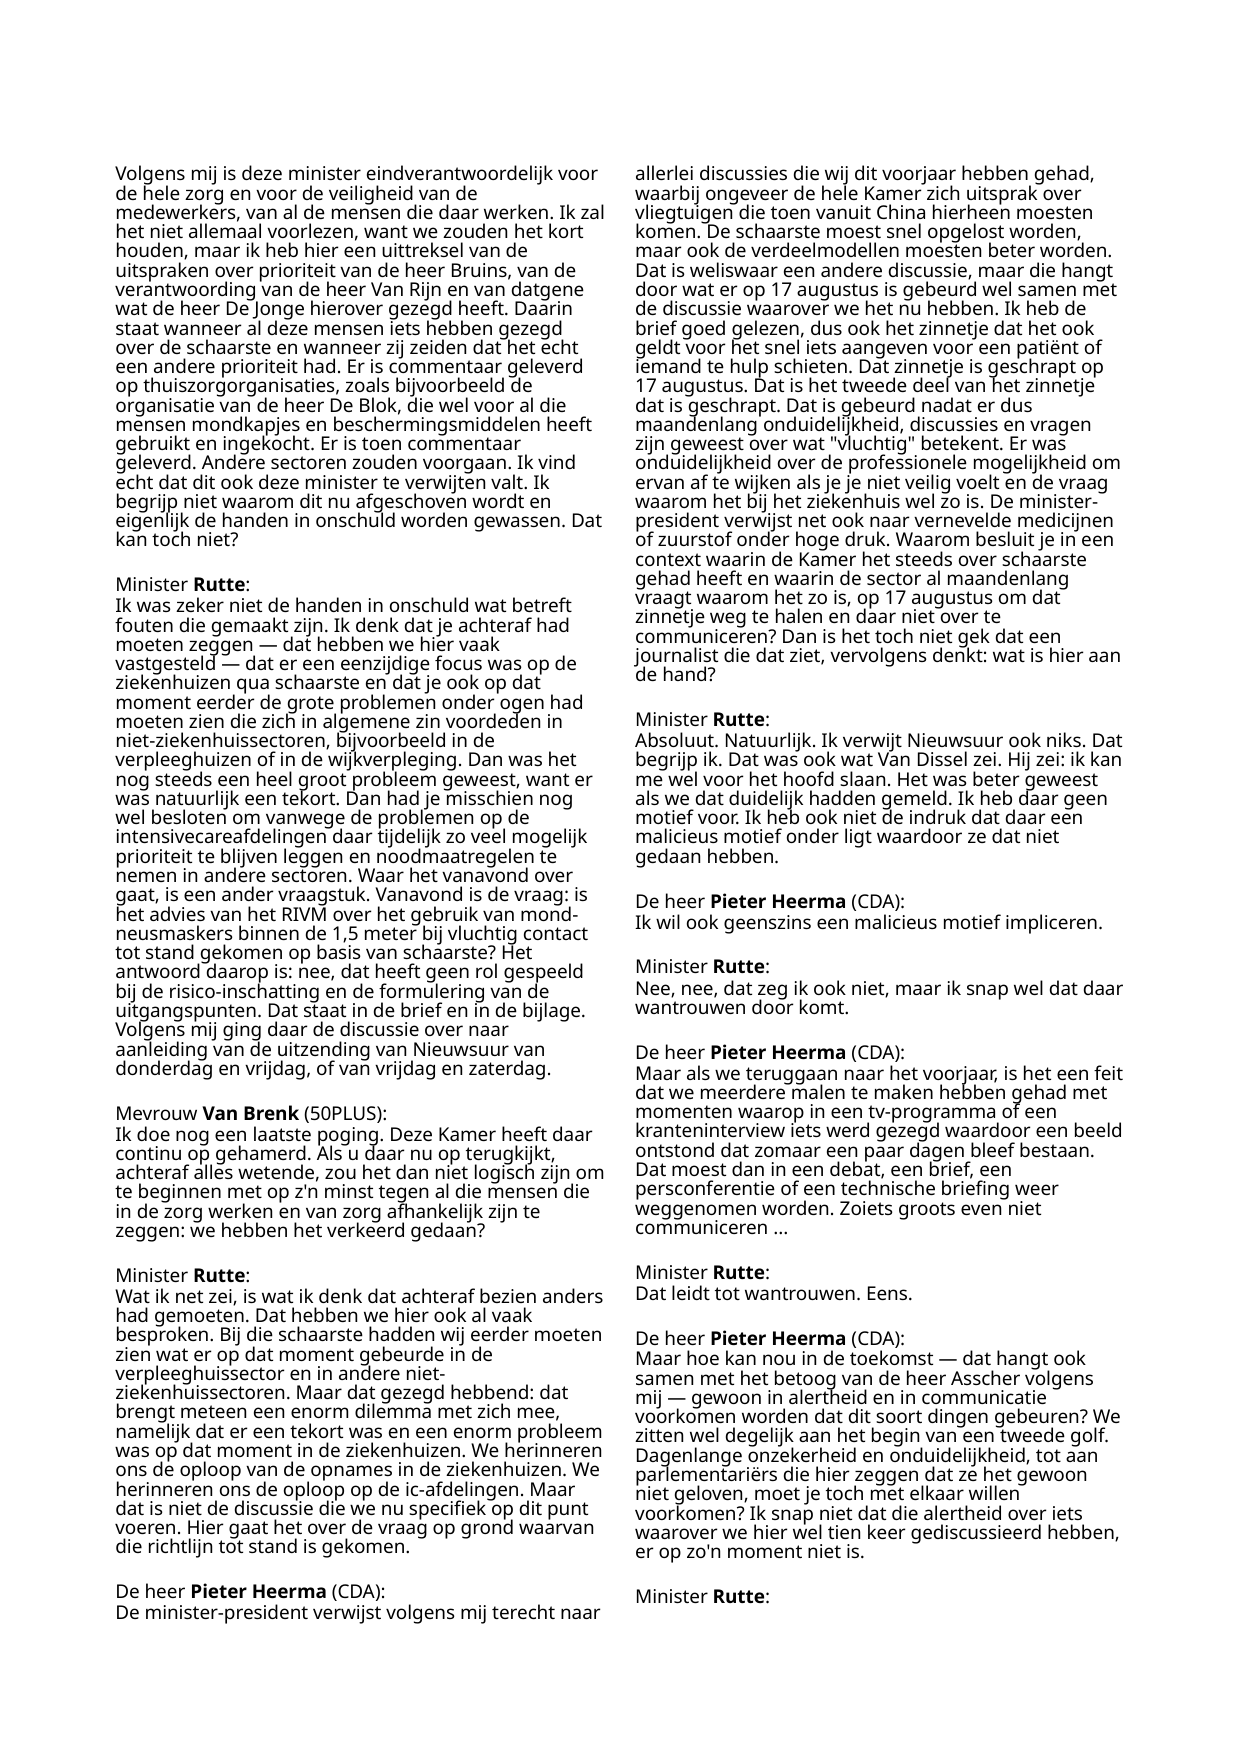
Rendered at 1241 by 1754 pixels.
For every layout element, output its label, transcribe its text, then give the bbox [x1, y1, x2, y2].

text Absoluut. Natuurlijk. Ik verwijt Nieuwsuur ook niks. Dat begrijp ik. Dat was ook wat Van Dissel zei. Hij zei: ik kan me wel voor het hoofd slaan. Het was beter geweest als we dat duidelijk hadden gemeld. Ik heb daar geen motief voor. Ik heb ook niet de indruk dat daar een malicieus motief onder ligt waardoor ze dat niet gedaan hebben. [635, 732, 1125, 867]
text De heer Pieter Heerma (CDA): [635, 888, 1125, 914]
text Minister Rutte: [115, 572, 605, 597]
text Minister Rutte: [635, 706, 1125, 732]
text Minister Rutte: [635, 1583, 1125, 1609]
text allerlei discussies die wij dit voorjaar hebben gehad, waarbij ongeveer de hele Kamer zich uitsprak over vliegtuigen die toen vanuit China hierheen moesten komen. De schaarste moest snel opgelost worden, maar ook de verdeelmodellen moesten beter worden. Dat is weliswaar een andere discussie, maar die hangt door wat er op 17 augustus is gebeurd wel samen met de discussie waarover we het nu hebben. Ik heb de brief goed gelezen, dus ook het zinnetje dat het ook geldt voor het snel iets aangeven voor een patiënt of iemand te hulp schieten. Dat zinnetje is geschrapt op 17 augustus. Dat is het tweede deel van het zinnetje dat is geschrapt. Dat is gebeurd nadat er dus maandenlang onduidelijkheid, discussies en vragen zijn geweest over wat "vluchtig" betekent. Er was onduidelijkheid over de professionele mogelijkheid om ervan af te wijken als je je niet veilig voelt en de vraag waarom het bij het ziekenhuis wel zo is. De minister-president verwijst net ook naar vernevelde medicijnen of zuurstof onder hoge druk. Waarom besluit je in een context waarin de Kamer het steeds over schaarste gehad heeft en waarin de sector al maandenlang vraagt waarom het zo is, op 17 augustus om dat zinnetje weg te halen en daar niet over te communiceren? Dan is het toch niet gek dat een journalist die dat ziet, vervolgens denkt: wat is hier aan de hand? [635, 165, 1125, 686]
text Minister Rutte: [635, 954, 1125, 979]
text Nee, nee, dat zeg ik ook niet, maar ik snap wel dat daar wantrouwen door komt. [635, 979, 1125, 1018]
text Dat leidt tot wantrouwen. Eens. [635, 1284, 1125, 1304]
text Ik was zeker niet de handen in onschuld wat betreft fouten die gemaakt zijn. Ik denk dat je achteraf had moeten zeggen — dat hebben we hier vaak vastgesteld — dat er een eenzijdige focus was op de ziekenhuizen qua schaarste en dat je ook op dat moment eerder de grote problemen onder ogen had moeten zien die zich in algemene zin voordeden in niet-ziekenhuissectoren, bijvoorbeeld in de verpleeghuizen of in de wijkverpleging. Dan was het nog steeds een heel groot probleem geweest, want er was natuurlijk een tekort. Dan had je misschien nog wel besloten om vanwege de problemen op de intensivecareafdelingen daar tijdelijk zo veel mogelijk prioriteit te blijven leggen en noodmaatregelen te nemen in andere sectoren. Waar het vanavond over gaat, is een ander vraagstuk. Vanavond is de vraag: is het advies van het RIVM over het gebruik van mond-neusmaskers binnen de 1,5 meter bij vluchtig contact tot stand gekomen op basis van schaarste? Het antwoord daarop is: nee, dat heeft geen rol gespeeld bij de risico-inschatting en de formulering van de uitgangspunten. Dat staat in de brief en in de bijlage. Volgens mij ging daar de discussie over naar aanleiding van de uitzending van Nieuwsuur van donderdag en vrijdag, of van vrijdag en zaterdag. [115, 597, 605, 1079]
text Minister Rutte: [635, 1259, 1125, 1284]
text Minister Rutte: [115, 1262, 605, 1288]
text Mevrouw Van Brenk (50PLUS): [115, 1100, 605, 1126]
text De heer Pieter Heerma (CDA): [115, 1578, 605, 1604]
text De heer Pieter Heerma (CDA): [635, 1325, 1125, 1350]
text Wat ik net zei, is wat ik denk dat achteraf bezien anders had gemoeten. Dat hebben we hier ook al vaak besproken. Bij die schaarste hadden wij eerder moeten zien wat er op dat moment gebeurde in de verpleeghuissector en in andere niet-ziekenhuissectoren. Maar dat gezegd hebbend: dat brengt meteen een enorm dilemma met zich mee, namelijk dat er een tekort was en een enorm probleem was op dat moment in de ziekenhuizen. We herinneren ons de oploop van de opnames in de ziekenhuizen. We herinneren ons de oploop op de ic-afdelingen. Maar dat is niet de discussie die we nu specifiek op dit punt voeren. Hier gaat het over de vraag op grond waarvan die richtlijn tot stand is gekomen. [115, 1288, 605, 1558]
text De minister-president verwijst volgens mij terecht naar [115, 1604, 605, 1623]
text Ik doe nog een laatste poging. Deze Kamer heeft daar continu op gehamerd. Als u daar nu op terugkijkt, achteraf alles wetende, zou het dan niet logisch zijn om te beginnen met op z'n minst tegen al die mensen die in de zorg werken en van zorg afhankelijk zijn te zeggen: we hebben het verkeerd gedaan? [115, 1126, 605, 1241]
text Maar als we teruggaan naar het voorjaar, is het een feit dat we meerdere malen te maken hebben gehad met momenten waarop in een tv-programma of een kranteninterview iets werd gezegd waardoor een beeld ontstond dat zomaar een paar dagen bleef bestaan. Dat moest dan in een debat, een brief, een persconferentie of een technische briefing weer weggenomen worden. Zoiets groots even niet communiceren ... [635, 1064, 1125, 1238]
text Volgens mij is deze minister eindverantwoordelijk voor de hele zorg en voor de veiligheid van de medewerkers, van al de mensen die daar werken. Ik zal het niet allemaal voorlezen, want we zouden het kort houden, maar ik heb hier een uittreksel van de uitspraken over prioriteit van de heer Bruins, van de verantwoording van de heer Van Rijn en van datgene wat de heer De Jonge hierover gezegd heeft. Daarin staat wanneer al deze mensen iets hebben gezegd over de schaarste en wanneer zij zeiden dat het echt een andere prioriteit had. Er is commentaar geleverd op thuiszorgorganisaties, zoals bijvoorbeeld de organisatie van de heer De Blok, die wel voor al die mensen mondkapjes en beschermingsmiddelen heeft gebruikt en ingekocht. Er is toen commentaar geleverd. Andere sectoren zouden voorgaan. Ik vind echt dat dit ook deze minister te verwijten valt. Ik begrijp niet waarom dit nu afgeschoven wordt en eigenlijk de handen in onschuld worden gewassen. Dat kan toch niet? [115, 165, 605, 551]
text De heer Pieter Heerma (CDA): [635, 1039, 1125, 1064]
text Maar hoe kan nou in de toekomst — dat hangt ook samen met het betoog van de heer Asscher volgens mij — gewoon in alertheid en in communicatie voorkomen worden dat dit soort dingen gebeuren? We zitten wel degelijk aan het begin van een tweede golf. Dagenlange onzekerheid en onduidelijkheid, tot aan parlementariërs die hier zeggen dat ze het gewoon niet geloven, moet je toch met elkaar willen voorkomen? Ik snap niet dat die alertheid over iets waarover we hier wel tien keer gediscussieerd hebben, er op zo'n moment niet is. [635, 1350, 1125, 1562]
text Ik wil ook geenszins een malicieus motief impliceren. [635, 914, 1125, 933]
